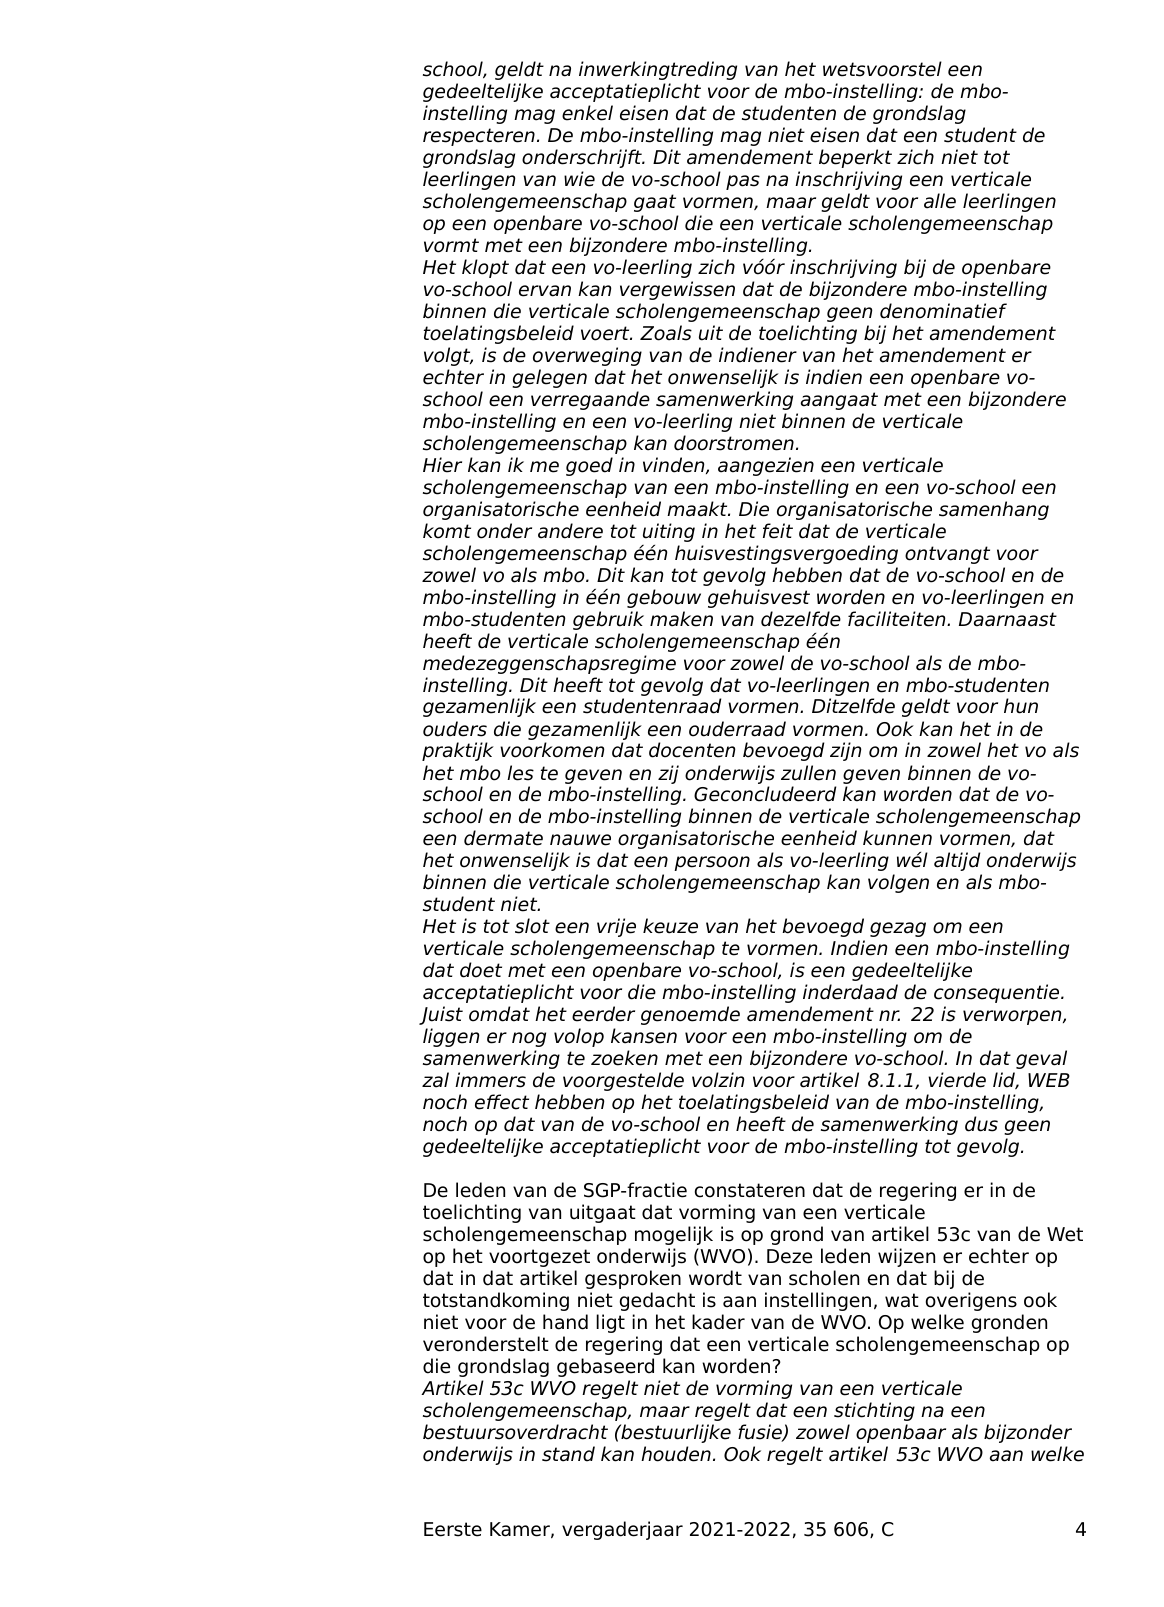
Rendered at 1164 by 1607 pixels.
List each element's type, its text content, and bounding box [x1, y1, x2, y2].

text De leden van de SGP-fractie constateren dat de regering er in de toelichting van uitgaat dat vorming van een verticale scholengemeenschap mogelijk is op grond van artikel 53c van de Wet op het voortgezet onderwijs (WVO). Deze leden wijzen er echter op dat in dat artikel gesproken wordt van scholen en dat bij de totstandkoming niet gedacht is aan instellingen, wat overigens ook niet voor de hand ligt in het kader van de WVO. Op welke gronden veronderstelt de regering dat een verticale scholengemeenschap op die grondslag gebaseerd kan worden? [422, 1180, 1087, 1378]
text Artikel 53c WVO regelt niet de vorming van een verticale scholengemeenschap, maar regelt dat een stichting na een bestuursoverdracht (bestuurlijke fusie) zowel openbaar als bijzonder onderwijs in stand kan houden. Ook regelt artikel 53c WVO aan welke [422, 1378, 1087, 1466]
text Het is tot slot een vrije keuze van het bevoegd gezag om een verticale scholengemeenschap te vormen. Indien een mbo-instelling dat doet met een openbare vo-school, is een gedeeltelijke acceptatieplicht voor die mbo-instelling inderdaad de consequentie. Juist omdat het eerder genoemde amendement nr. 22 is verworpen, liggen er nog volop kansen voor een mbo-instelling om de samenwerking te zoeken met een bijzondere vo-school. In dat geval zal immers de voorgestelde volzin voor artikel 8.1.1, vierde lid, WEB noch effect hebben op het toelatingsbeleid van de mbo-instelling, noch op dat van de vo-school en heeft de samenwerking dus geen gedeeltelijke acceptatieplicht voor de mbo-instelling tot gevolg. [422, 916, 1087, 1158]
text school, geldt na inwerkingtreding van het wetsvoorstel een gedeeltelijke acceptatieplicht voor de mbo-instelling: de mbo-instelling mag enkel eisen dat de studenten de grondslag respecteren. De mbo-instelling mag niet eisen dat een student de grondslag onderschrijft. Dit amendement beperkt zich niet tot leerlingen van wie de vo-school pas na inschrijving een verticale scholengemeenschap gaat vormen, maar geldt voor alle leerlingen op een openbare vo-school die een verticale scholengemeenschap vormt met een bijzondere mbo-instelling. [422, 59, 1087, 257]
text Het klopt dat een vo-leerling zich vóór inschrijving bij de openbare vo-school ervan kan vergewissen dat de bijzondere mbo-instelling binnen die verticale scholengemeenschap geen denominatief toelatingsbeleid voert. Zoals uit de toelichting bij het amendement volgt, is de overweging van de indiener van het amendement er echter in gelegen dat het onwenselijk is indien een openbare vo-school een verregaande samenwerking aangaat met een bijzondere mbo-instelling en een vo-leerling niet binnen de verticale scholengemeenschap kan doorstromen. [422, 257, 1087, 455]
text Hier kan ik me goed in vinden, aangezien een verticale scholengemeenschap van een mbo-instelling en een vo-school een organisatorische eenheid maakt. Die organisatorische samenhang komt onder andere tot uiting in het feit dat de verticale scholengemeenschap één huisvestingsvergoeding ontvangt voor zowel vo als mbo. Dit kan tot gevolg hebben dat de vo-school en de mbo-instelling in één gebouw gehuisvest worden en vo-leerlingen en mbo-studenten gebruik maken van dezelfde faciliteiten. Daarnaast heeft de verticale scholengemeenschap één medezeggenschapsregime voor zowel de vo-school als de mbo-instelling. Dit heeft tot gevolg dat vo-leerlingen en mbo-studenten gezamenlijk een studentenraad vormen. Ditzelfde geldt voor hun ouders die gezamenlijk een ouderraad vormen. Ook kan het in de praktijk voorkomen dat docenten bevoegd zijn om in zowel het vo als het mbo les te geven en zij onderwijs zullen geven binnen de vo-school en de mbo-instelling. Geconcludeerd kan worden dat de vo-school en de mbo-instelling binnen de verticale scholengemeenschap een dermate nauwe organisatorische eenheid kunnen vormen, dat het onwenselijk is dat een persoon als vo-leerling wél altijd onderwijs binnen die verticale scholengemeenschap kan volgen en als mbo-student niet. [422, 455, 1087, 916]
